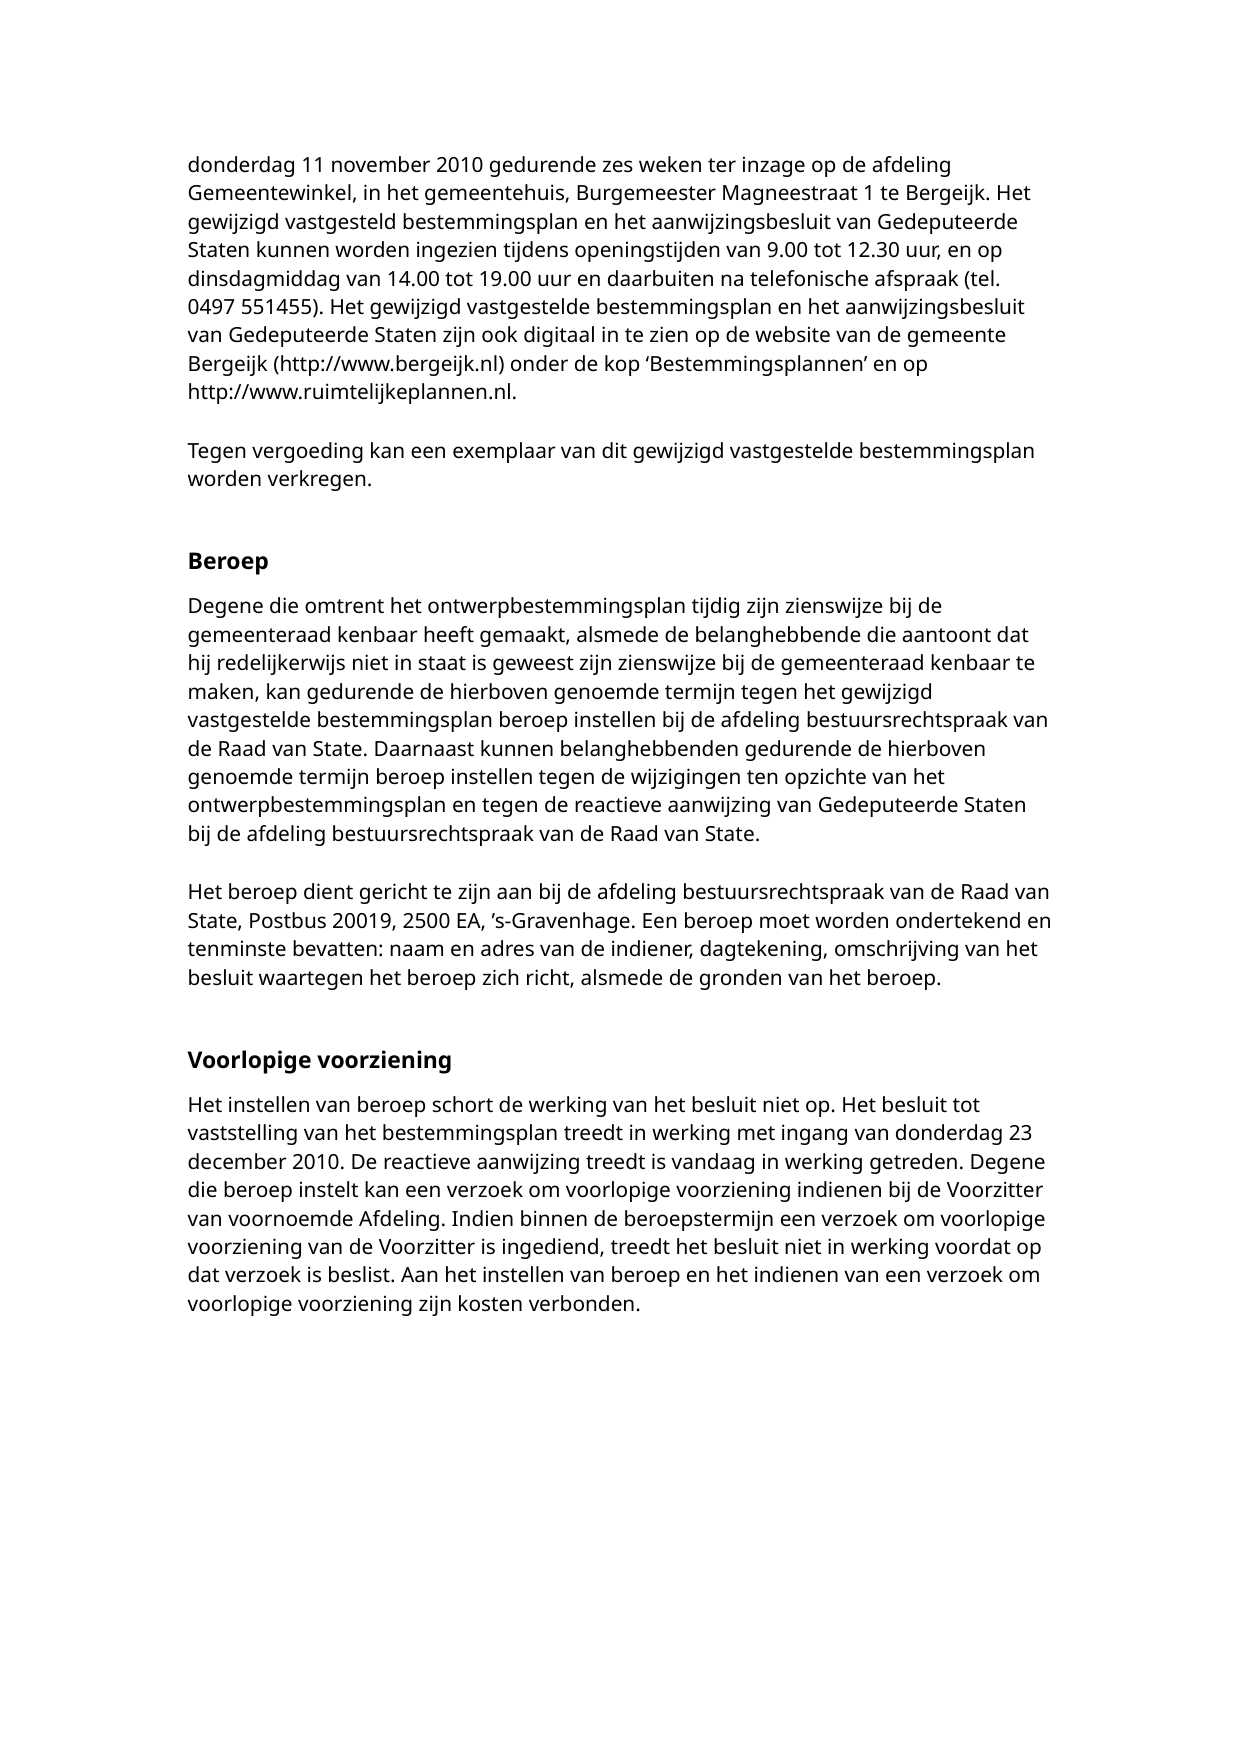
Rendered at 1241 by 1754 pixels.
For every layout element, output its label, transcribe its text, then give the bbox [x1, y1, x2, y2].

text Het beroep dient gericht te zijn aan bij de afdeling bestuursrechtspraak van de Raad van State, Postbus 20019, 2500 EA, ’s-Gravenhage. Een beroep moet worden ondertekend en tenminste bevatten: naam en adres van de indiener, dagtekening, omschrijving van het besluit waartegen het beroep zich richt, alsmede de gronden van het beroep. [187, 877, 1053, 991]
subtitle Voorlopige voorziening [187, 1044, 1053, 1075]
text Het instellen van beroep schort de werking van het besluit niet op. Het besluit tot vaststelling van het bestemmingsplan treedt in werking met ingang van donderdag 23 december 2010. De reactieve aanwijzing treedt is vandaag in werking getreden. Degene die beroep instelt kan een verzoek om voorlopige voorziening indienen bij de Voorzitter van voornoemde Afdeling. Indien binnen de beroepstermijn een verzoek om voorlopige voorziening van de Voorzitter is ingediend, treedt het besluit niet in werking voordat op dat verzoek is beslist. Aan het instellen van beroep en het indienen van een verzoek om voorlopige voorziening zijn kosten verbonden. [187, 1090, 1053, 1317]
text donderdag 11 november 2010 gedurende zes weken ter inzage op de afdeling Gemeentewinkel, in het gemeentehuis, Burgemeester Magneestraat 1 te Bergeijk. Het gewijzigd vastgesteld bestemmingsplan en het aanwijzingsbesluit van Gedeputeerde Staten kunnen worden ingezien tijdens openingstijden van 9.00 tot 12.30 uur, en op dinsdagmiddag van 14.00 tot 19.00 uur en daarbuiten na telefonische afspraak (tel. 0497 551455). Het gewijzigd vastgestelde bestemmingsplan en het aanwijzingsbesluit van Gedeputeerde Staten zijn ook digitaal in te zien op de website van de gemeente Bergeijk (http://www.bergeijk.nl) onder de kop ‘Bestemmingsplannen’ en op http://www.ruimtelijkeplannen.nl. [187, 150, 1053, 406]
subtitle Beroep [187, 545, 1053, 577]
text Degene die omtrent het ontwerpbestemmingsplan tijdig zijn zienswijze bij de gemeenteraad kenbaar heeft gemaakt, alsmede de belanghebbende die aantoont dat hij redelijkerwijs niet in staat is geweest zijn zienswijze bij de gemeenteraad kenbaar te maken, kan gedurende de hierboven genoemde termijn tegen het gewijzigd vastgestelde bestemmingsplan beroep instellen bij de afdeling bestuursrechtspraak van de Raad van State. Daarnaast kunnen belanghebbenden gedurende de hierboven genoemde termijn beroep instellen tegen de wijzigingen ten opzichte van het ontwerpbestemmingsplan en tegen de reactieve aanwijzing van Gedeputeerde Staten bij de afdeling bestuursrechtspraak van de Raad van State. [187, 592, 1053, 847]
text Tegen vergoeding kan een exemplaar van dit gewijzigd vastgestelde bestemmingsplan worden verkregen. [187, 436, 1053, 493]
